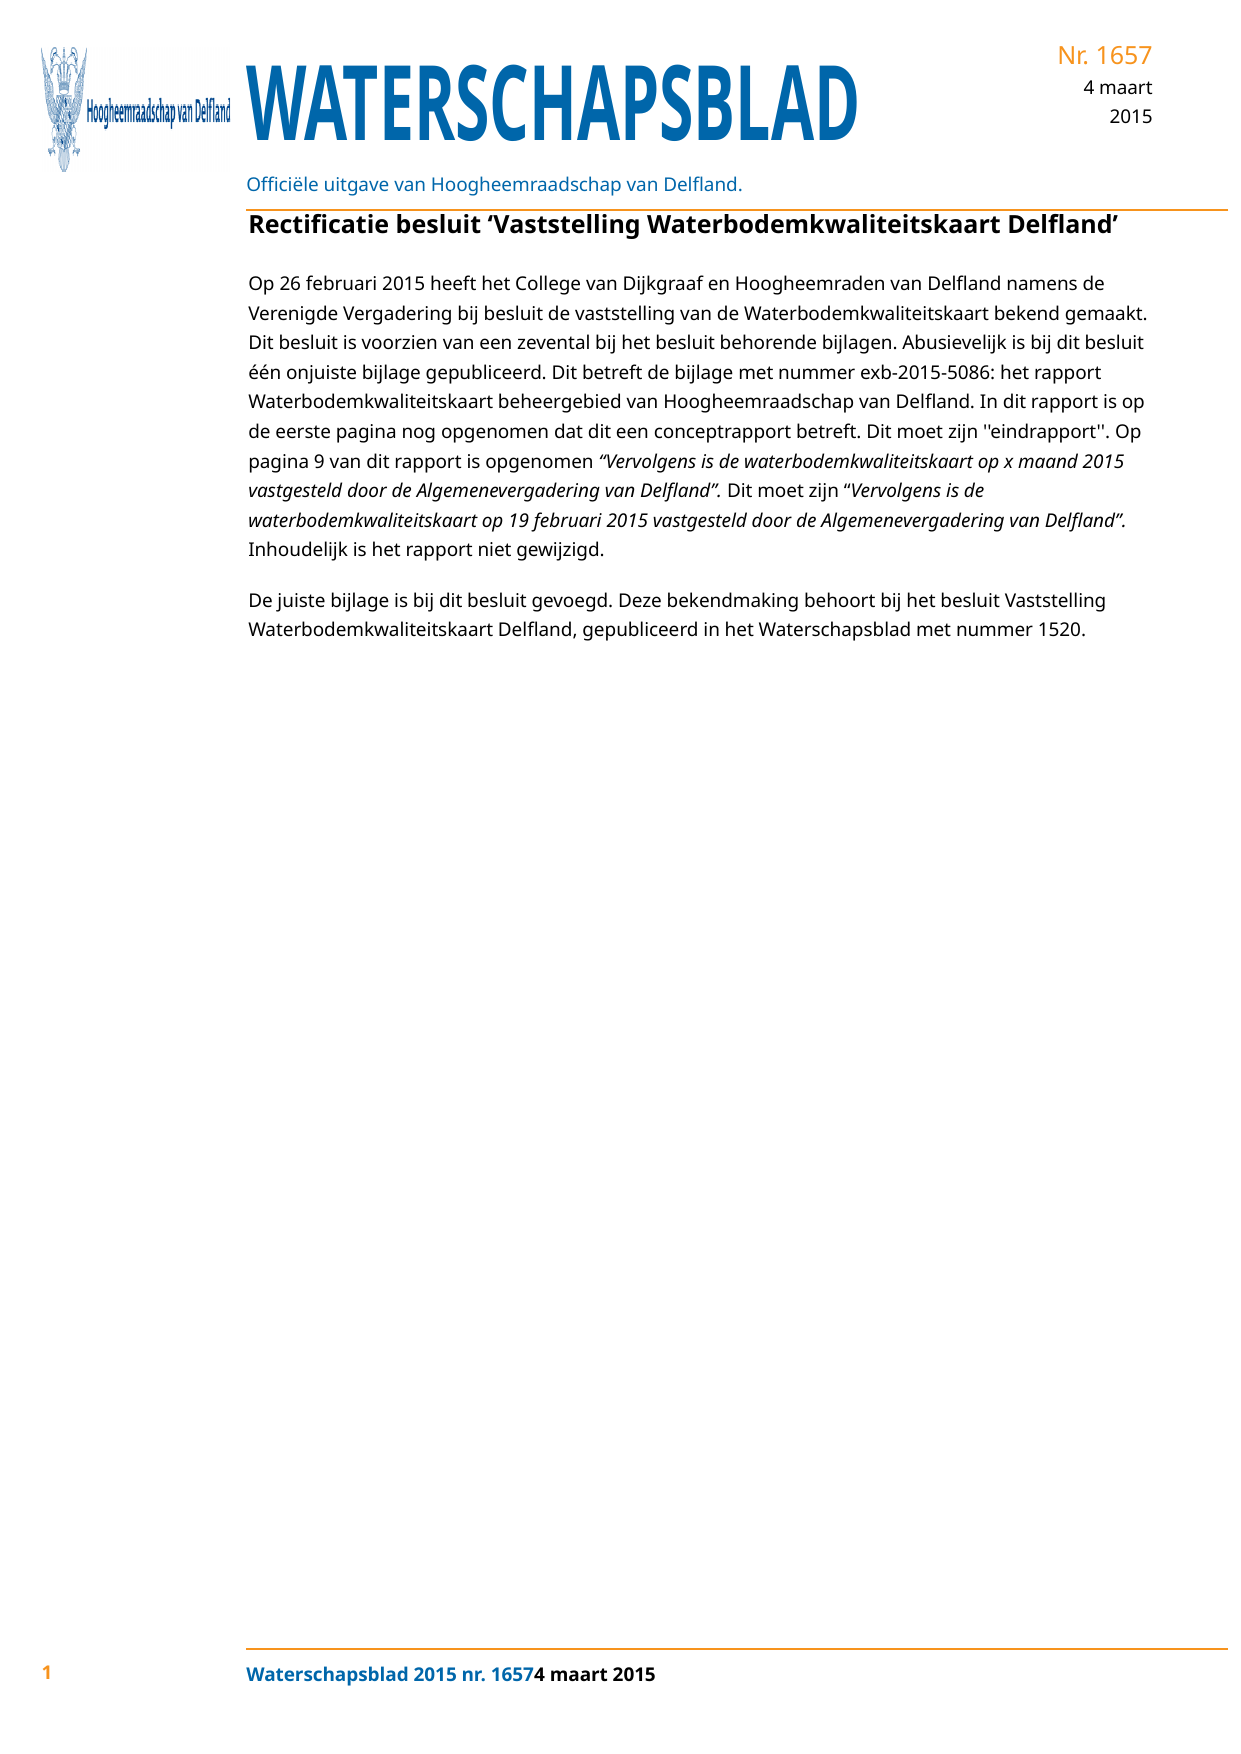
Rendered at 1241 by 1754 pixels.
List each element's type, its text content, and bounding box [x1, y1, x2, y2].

picture [41, 47, 231, 172]
text Op 26 februari 2015 heeft het College van Dijkgraaf en Hoogheemraden van Delfland namens de Verenigde Vergadering bij besluit de vaststelling van de Waterbodemkwaliteitskaart bekend gemaakt. Dit besluit is voorzien van een zevental bij het besluit behorende bijlagen. Abusievelijk is bij dit besluit één onjuiste bijlage gepubliceerd. Dit betreft de bijlage met nummer exb-2015-5086: het rapport Waterbodemkwaliteitskaart beheergebied van Hoogheemraadschap van Delfland. In dit rapport is op de eerste pagina nog opgenomen dat dit een conceptrapport betreft. Dit moet zijn ''eindrapport''. Op pagina 9 van dit rapport is opgenomen “Vervolgens is de waterbodemkwaliteitskaart op x maand 2015 vastgesteld door de Algemenevergadering van Delfland”. Dit moet zijn “Vervolgens is de waterbodemkwaliteitskaart op 19 februari 2015 vastgesteld door de Algemenevergadering van Delfland”. Inhoudelijk is het rapport niet gewijzigd. [248, 270, 1152, 562]
text De juiste bijlage is bij dit besluit gevoegd. Deze bekendmaking behoort bij het besluit Vaststelling Waterbodemkwaliteitskaart Delfland, gepubliceerd in het Waterschapsblad met nummer 1520. [248, 587, 1152, 642]
text Rectificatie besluit ‘Vaststelling Waterbodemkwaliteitskaart Delfland’ [248, 211, 1152, 241]
